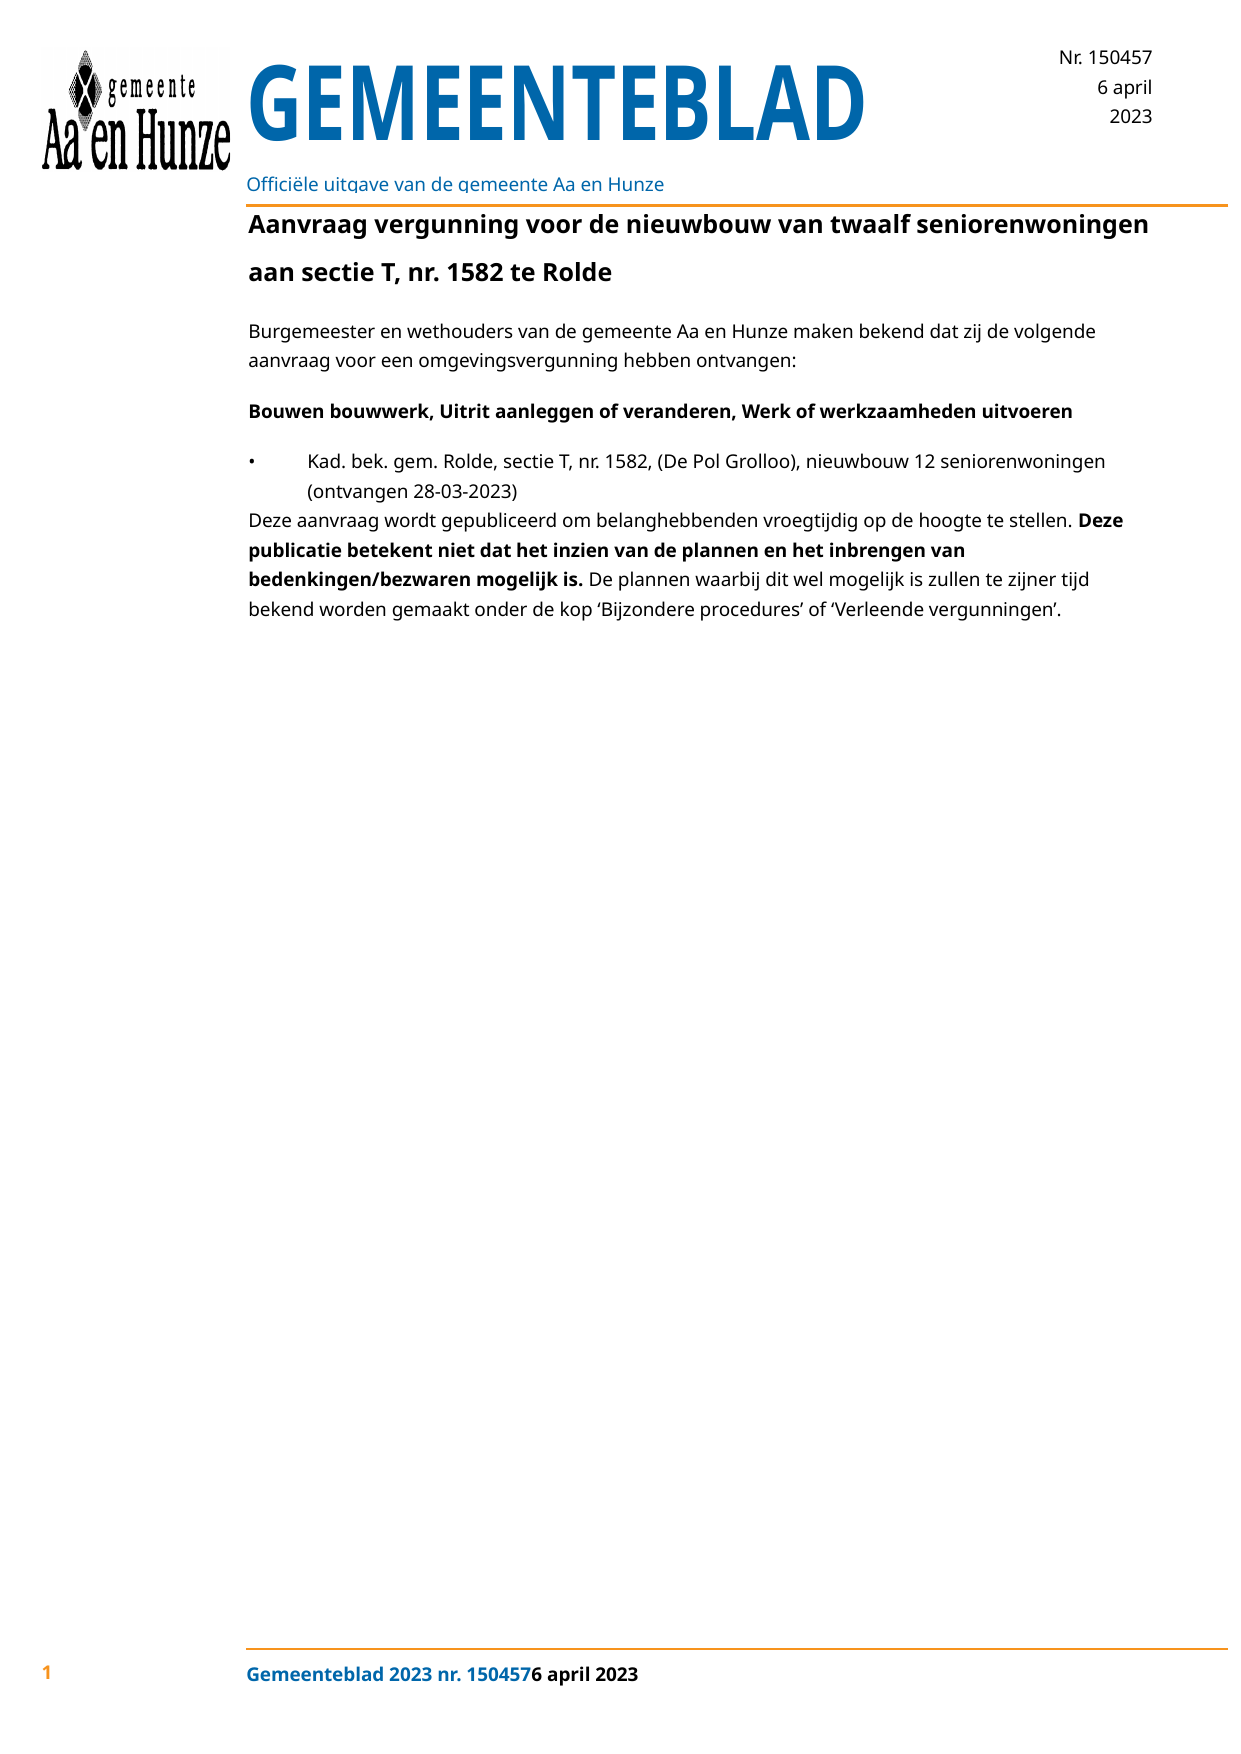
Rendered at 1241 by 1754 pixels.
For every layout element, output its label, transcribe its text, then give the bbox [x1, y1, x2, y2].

text Burgemeester en wethouders van de gemeente Aa en Hunze maken bekend dat zij de volgende aanvraag voor een omgevingsvergunning hebben ontvangen: [248, 318, 1152, 373]
text Bouwen bouwwerk, Uitrit aanleggen of veranderen, Werk of werkzaamheden uitvoeren [248, 398, 1152, 424]
text Deze aanvraag wordt gepubliceerd om belanghebbenden vroegtijdig op de hoogte te stellen. Deze publicatie betekent niet dat het inzien van de plannen en het inbrengen van bedenkingen/bezwaren mogelijk is. De plannen waarbij dit wel mogelijk is zullen te zijner tijd bekend worden gemaakt onder de kop ‘Bijzondere procedures’ of ‘Verleende vergunningen’. [248, 507, 1152, 622]
text Aanvraag vergunning voor de nieuwbouw van twaalf seniorenwoningen aan sectie T, nr. 1582 te Rolde [248, 207, 1152, 288]
list Kad. bek. gem. Rolde, sectie T, nr. 1582, (De Pol Grolloo), nieuwbouw 12 seniorenwoningen (ontvangen 28-03-2023) [248, 448, 1152, 504]
picture [41, 47, 231, 172]
